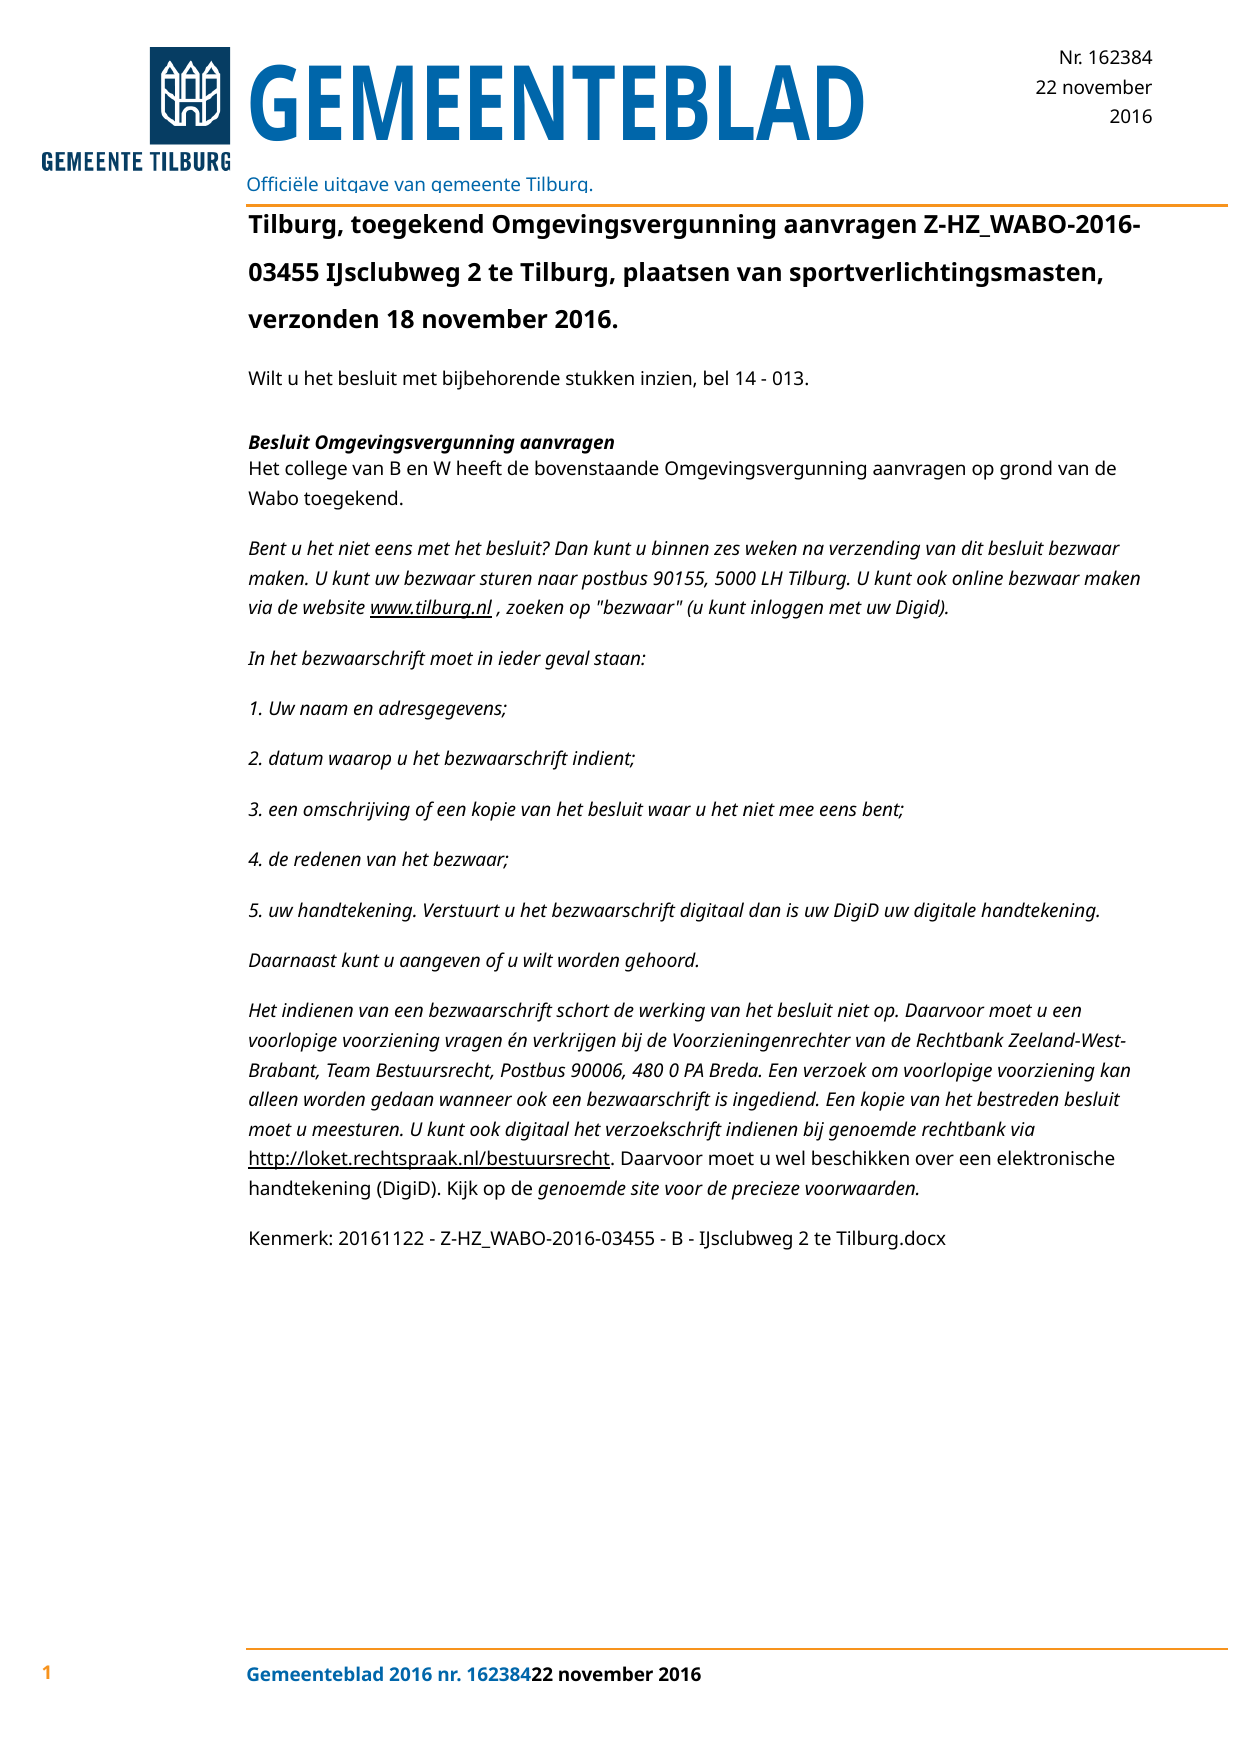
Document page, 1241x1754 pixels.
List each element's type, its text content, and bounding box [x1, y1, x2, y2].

picture [41, 47, 231, 172]
text Het college van B en W heeft de bovenstaande Omgevingsvergunning aanvragen op grond van de Wabo toegekend. [248, 455, 1152, 511]
text 4. de redenen van het bezwaar; [248, 846, 1152, 872]
text 2. datum waarop u het bezwaarschrift indient; [248, 746, 1152, 771]
text In het bezwaarschrift moet in ieder geval staan: [248, 645, 1152, 671]
text 1. Uw naam en adresgegevens; [248, 695, 1152, 721]
text Bent u het niet eens met het besluit? Dan kunt u binnen zes weken na verzending van dit besluit bezwaar maken. U kunt uw bezwaar sturen naar postbus 90155, 5000 LH Tilburg. U kunt ook online bezwaar maken via de website www.tilburg.nl , zoeken op "bezwaar" (u kunt inloggen met uw Digid). [248, 535, 1152, 620]
text Het indienen van een bezwaarschrift schort de werking van het besluit niet op. Daarvoor moet u een voorlopige voorziening vragen én verkrijgen bij de Voorzieningenrechter van de Rechtbank Zeeland-West-Brabant, Team Bestuursrecht, Postbus 90006, 480 0 PA Breda. Een verzoek om voorlopige voorziening kan alleen worden gedaan wanneer ook een bezwaarschrift is ingediend. Een kopie van het bestreden besluit moet u meesturen. U kunt ook digitaal het verzoekschrift indienen bij genoemde rechtbank via http://loket.rechtspraak.nl/bestuursrecht. Daarvoor moet u wel beschikken over een elektronische handtekening (DigiD). Kijk op de genoemde site voor de precieze voorwaarden. [248, 998, 1152, 1201]
text 5. uw handtekening. Verstuurt u het bezwaarschrift digitaal dan is uw DigiD uw digitale handtekening. [248, 897, 1152, 923]
text Besluit Omgevingsvergunning aanvragen [248, 429, 1152, 455]
text Daarnaast kunt u aangeven of u wilt worden gehoord. [248, 947, 1152, 973]
text 3. een omschrijving of een kopie van het besluit waar u het niet mee eens bent; [248, 796, 1152, 822]
text Wilt u het besluit met bijbehorende stukken inzien, bel 14 - 013. [248, 366, 1152, 391]
text Tilburg, toegekend Omgevingsvergunning aanvragen Z-HZ_WABO-2016-03455 IJsclubweg 2 te Tilburg, plaatsen van sportverlichtingsmasten, verzonden 18 november 2016. [248, 207, 1152, 336]
text Kenmerk: 20161122 - Z-HZ_WABO-2016-03455 - B - IJsclubweg 2 te Tilburg.docx [248, 1226, 1152, 1251]
